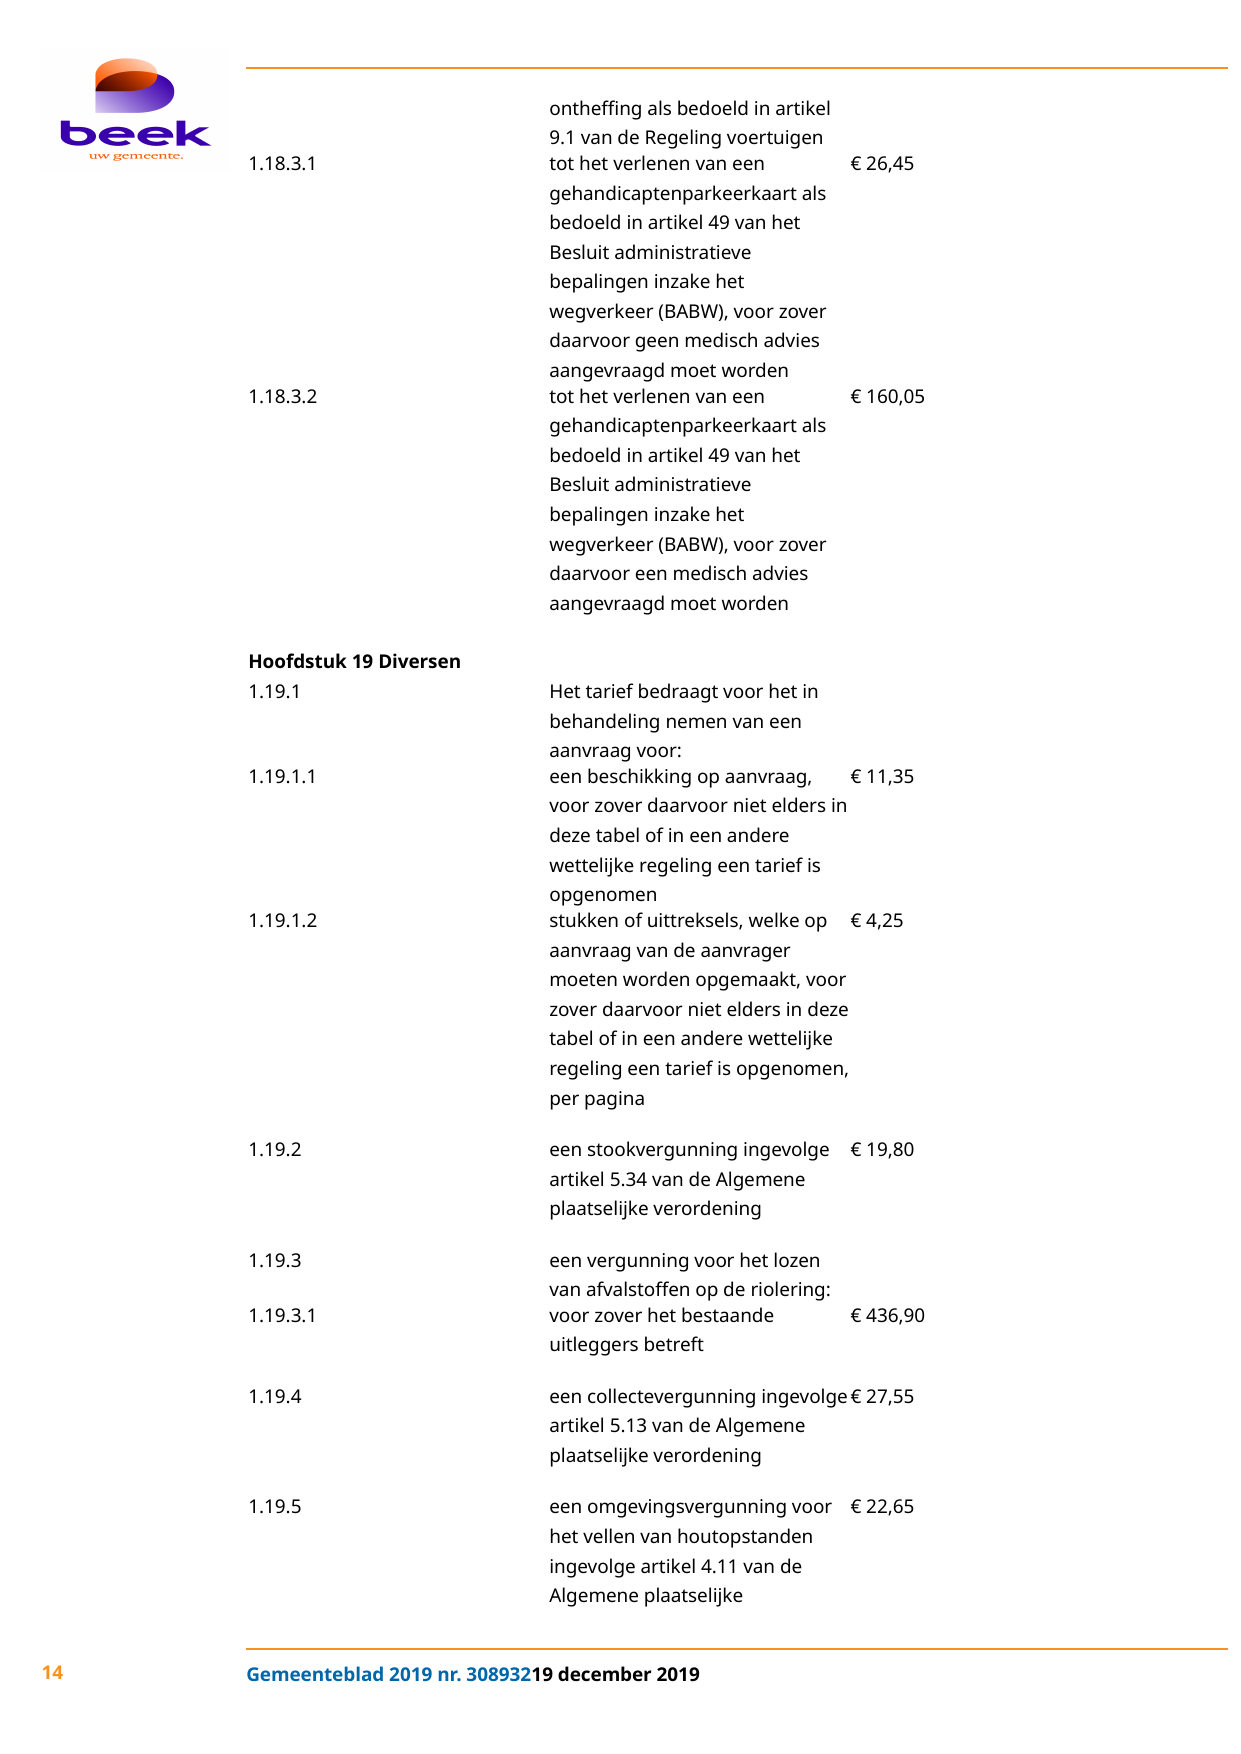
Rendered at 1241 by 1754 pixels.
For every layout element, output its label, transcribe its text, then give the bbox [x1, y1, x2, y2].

table_header 1.19.1 [248, 678, 549, 763]
table_cell [248, 95, 549, 150]
table_cell tot het verlenen van een gehandicaptenparkeerkaart als bedoeld in artikel 49 van het Besluit administratieve bepalingen inzake het wegverkeer (BABW), voor zover daarvoor een medisch advies aangevraagd moet worden [549, 383, 850, 616]
table_cell 1.19.3.1 [248, 1302, 549, 1357]
table_cell voor zover het bestaande uitleggers betreft [549, 1302, 850, 1357]
table_cell 1.19.5 [248, 1494, 549, 1608]
table_header [850, 678, 1152, 763]
table_cell een beschikking op aanvraag, voor zover daarvoor niet elders in deze tabel of in een andere wettelijke regeling een tarief is opgenomen [549, 763, 850, 907]
table_header Het tarief bedraagt voor het in behandeling nemen van een aanvraag voor: [549, 678, 850, 763]
table_cell € 4,25 [850, 907, 1152, 1110]
table_cell 1.19.1.2 [248, 907, 549, 1110]
table_cell [248, 1358, 549, 1383]
table_cell € 27,55 [850, 1383, 1152, 1468]
table_cell een stookvergunning ingevolge artikel 5.34 van de Algemene plaatselijke verordening [549, 1136, 850, 1221]
table_cell € 11,35 [850, 763, 1152, 907]
table_cell € 22,65 [850, 1494, 1152, 1608]
table_cell [850, 1110, 1152, 1136]
table_cell [549, 1358, 850, 1383]
table_cell een vergunning voor het lozen van afvalstoffen op de riolering: [549, 1247, 850, 1302]
table_cell [248, 1110, 549, 1136]
table_cell ontheffing als bedoeld in artikel 9.1 van de Regeling voertuigen [549, 95, 850, 150]
table_cell stukken of uittreksels, welke op aanvraag van de aanvrager moeten worden opgemaakt, voor zover daarvoor niet elders in deze tabel of in een andere wettelijke regeling een tarief is opgenomen, per pagina [549, 907, 850, 1110]
table_cell [850, 1468, 1152, 1494]
table_cell [850, 1247, 1152, 1302]
table_cell [549, 1110, 850, 1136]
table_cell een collectevergunning ingevolge artikel 5.13 van de Algemene plaatselijke verordening [549, 1383, 850, 1468]
table_cell € 26,45 [850, 150, 1152, 383]
table_cell 1.19.1.1 [248, 763, 549, 907]
table_cell [850, 1221, 1152, 1247]
text Hoofdstuk 19 Diversen [248, 648, 1152, 674]
table_cell 1.19.3 [248, 1247, 549, 1302]
picture [41, 47, 231, 172]
table_cell [549, 1468, 850, 1494]
table_cell een omgevingsvergunning voor het vellen van houtopstanden ingevolge artikel 4.11 van de Algemene plaatselijke [549, 1494, 850, 1608]
table_cell € 19,80 [850, 1136, 1152, 1221]
table_cell [248, 1468, 549, 1494]
table_cell € 160,05 [850, 383, 1152, 616]
table_cell 1.19.2 [248, 1136, 549, 1221]
table_cell [850, 95, 1152, 150]
table_cell € 436,90 [850, 1302, 1152, 1357]
table_cell 1.19.4 [248, 1383, 549, 1468]
table_cell [549, 1221, 850, 1247]
table_cell [850, 1358, 1152, 1383]
table_cell tot het verlenen van een gehandicaptenparkeerkaart als bedoeld in artikel 49 van het Besluit administratieve bepalingen inzake het wegverkeer (BABW), voor zover daarvoor geen medisch advies aangevraagd moet worden [549, 150, 850, 383]
table_cell [248, 1221, 549, 1247]
table_cell 1.18.3.2 [248, 383, 549, 616]
table_cell 1.18.3.1 [248, 150, 549, 383]
